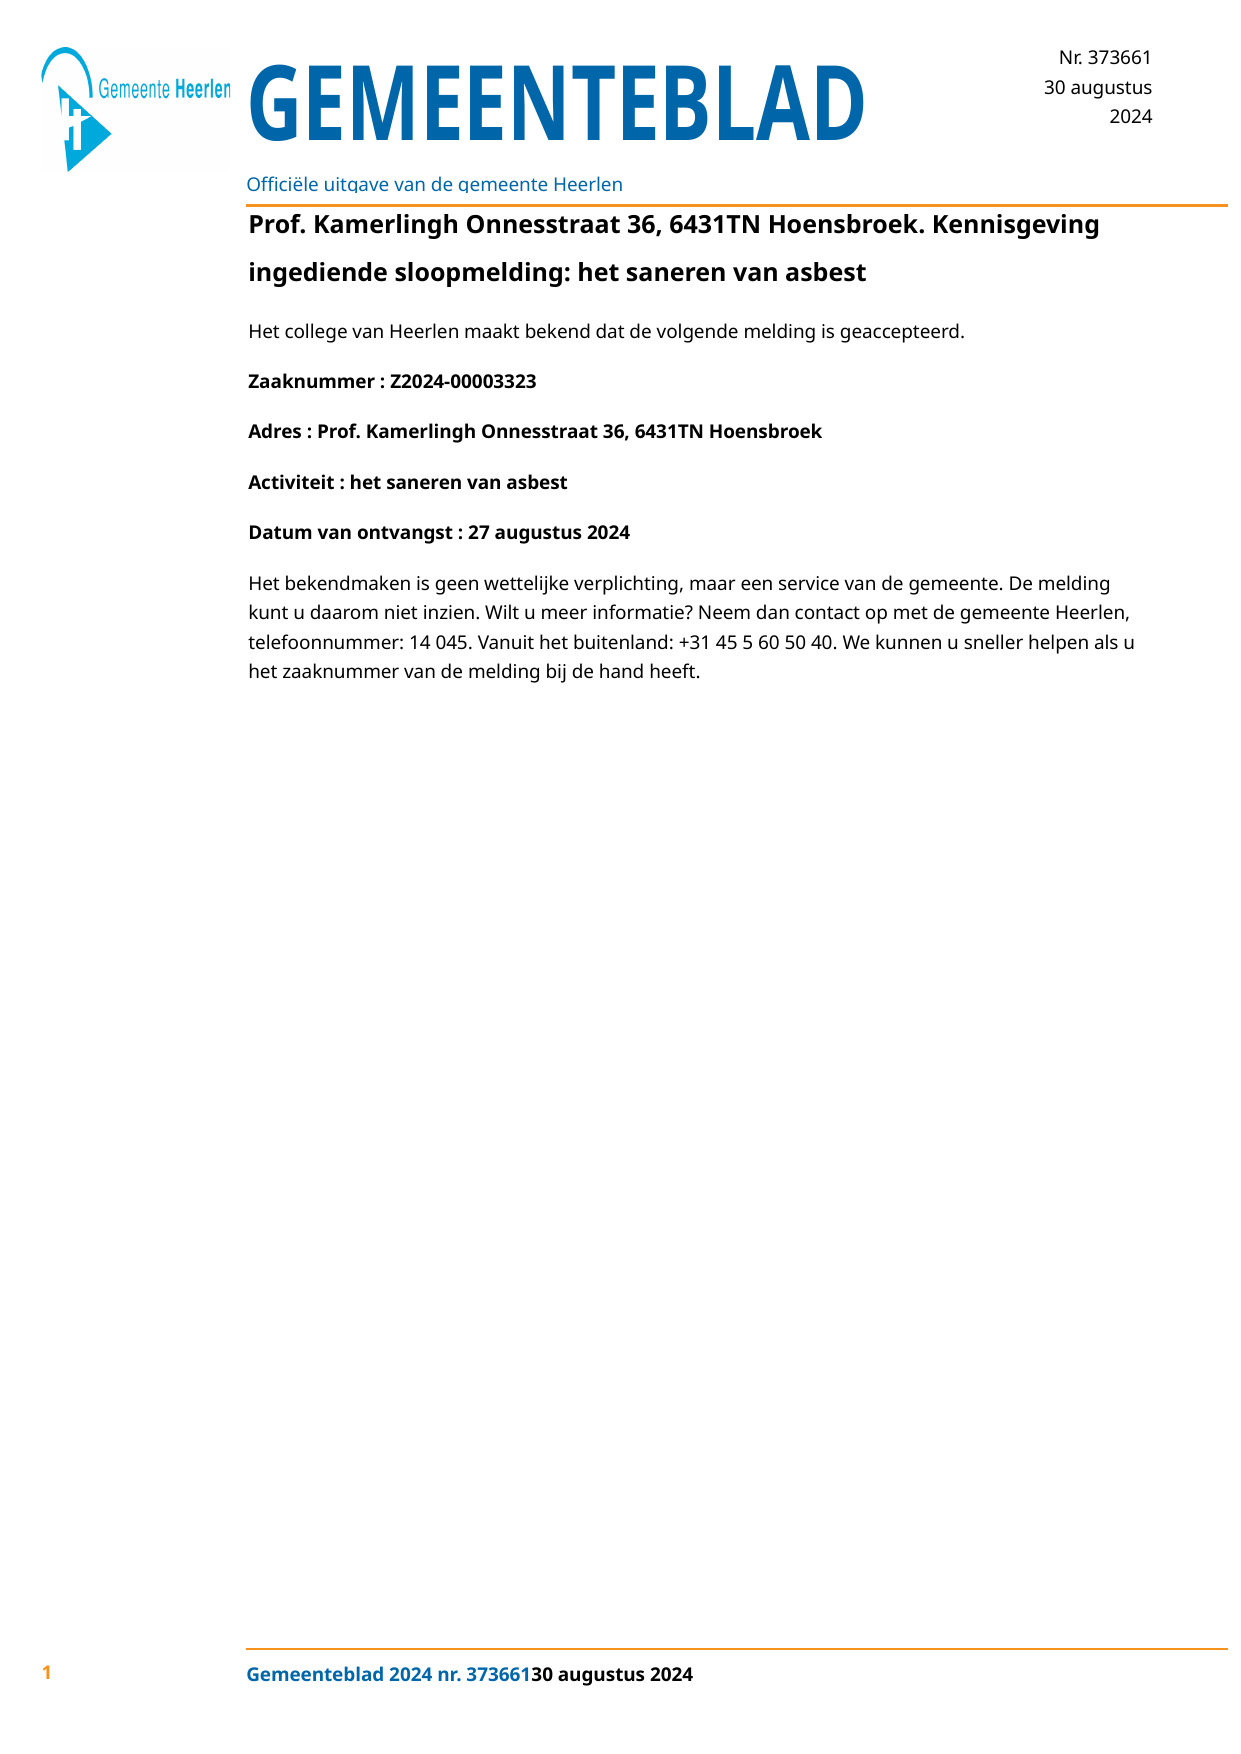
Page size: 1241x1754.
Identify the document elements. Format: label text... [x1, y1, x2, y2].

text Het bekendmaken is geen wettelijke verplichting, maar een service van de gemeente. De melding kunt u daarom niet inzien. Wilt u meer informatie? Neem dan contact op met de gemeente Heerlen, telefoonnummer: 14 045. Vanuit het buitenland: +31 45 5 60 50 40. We kunnen u sneller helpen als u het zaaknummer van de melding bij de hand heeft. [248, 570, 1152, 684]
text Activiteit : het saneren van asbest [248, 469, 1152, 495]
text Zaaknummer : Z2024-00003323 [248, 368, 1152, 394]
picture [41, 47, 231, 172]
picture [41, 47, 59, 70]
text Adres : Prof. Kamerlingh Onnesstraat 36, 6431TN Hoensbroek [248, 419, 1152, 444]
text Prof. Kamerlingh Onnesstraat 36, 6431TN Hoensbroek. Kennisgeving ingediende sloopmelding: het saneren van asbest [248, 207, 1152, 288]
text Datum van ontvangst : 27 augustus 2024 [248, 519, 1152, 545]
text Het college van Heerlen maakt bekend dat de volgende melding is geaccepteerd. [248, 318, 1152, 344]
